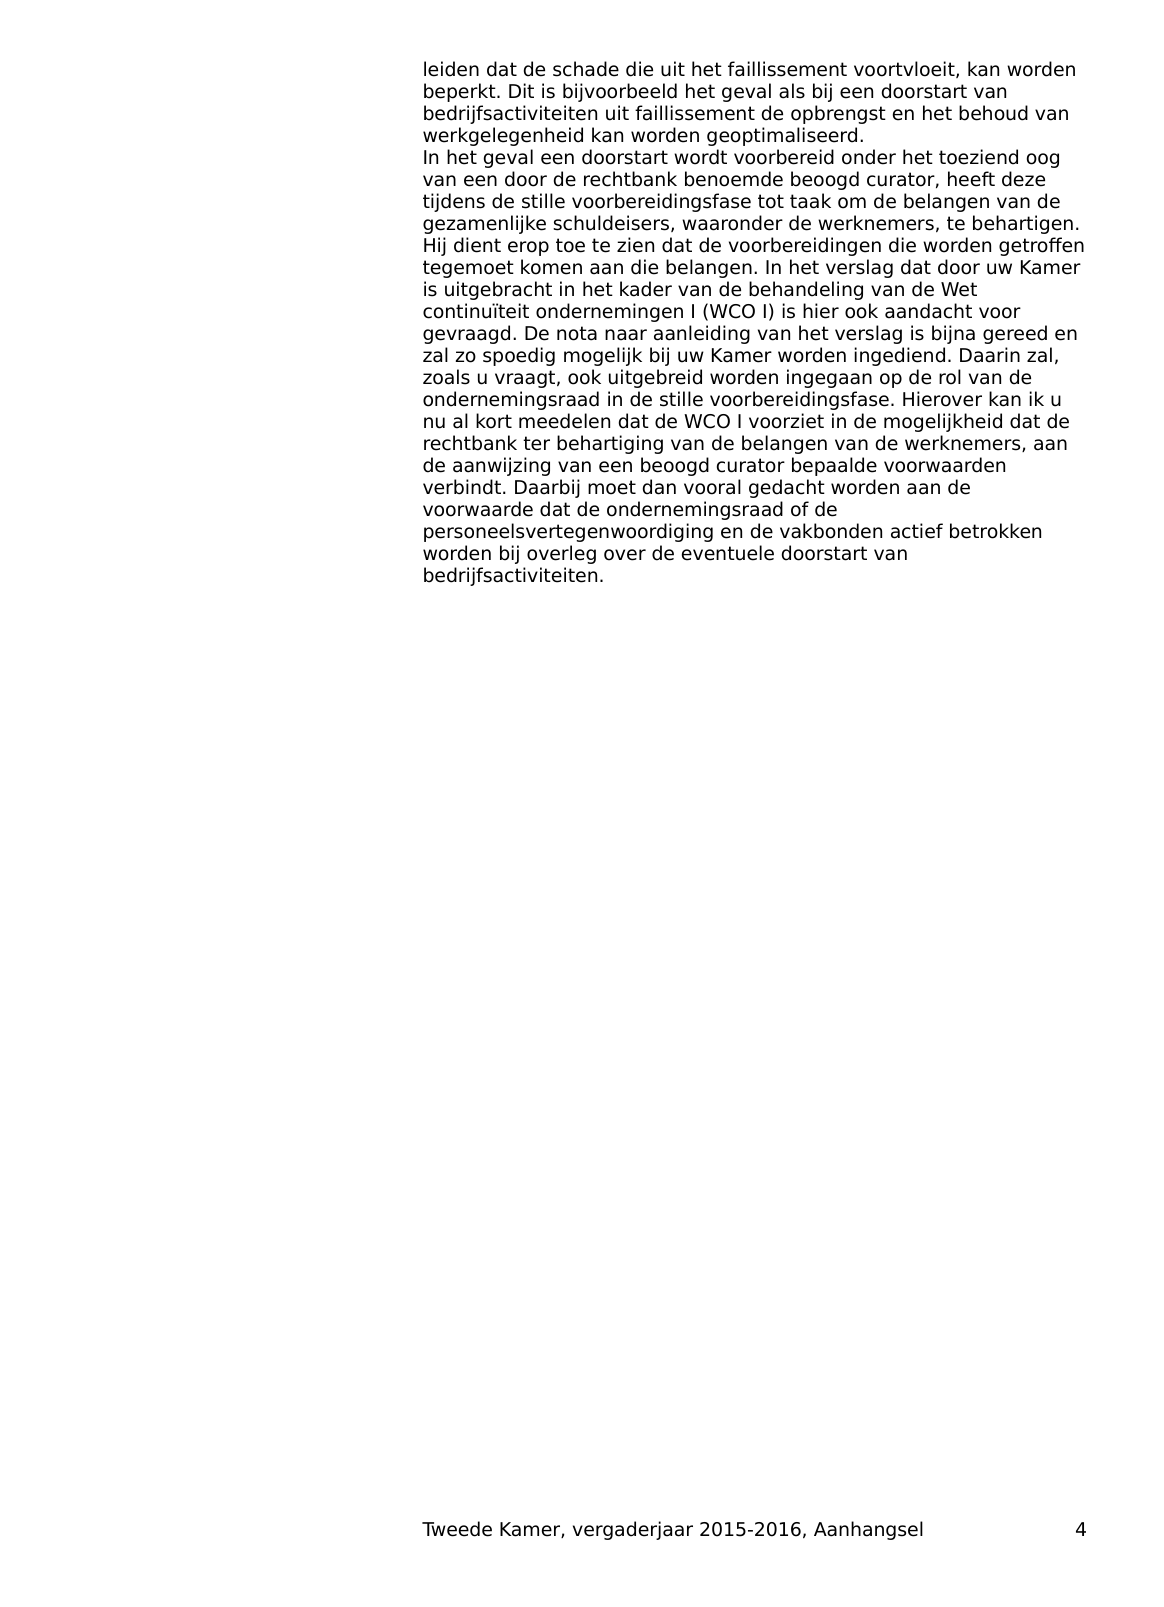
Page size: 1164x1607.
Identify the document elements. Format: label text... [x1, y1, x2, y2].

text In het geval een doorstart wordt voorbereid onder het toeziend oog van een door de rechtbank benoemde beoogd curator, heeft deze tijdens de stille voorbereidingsfase tot taak om de belangen van de gezamenlijke schuldeisers, waaronder de werknemers, te behartigen. Hij dient erop toe te zien dat de voorbereidingen die worden getroffen tegemoet komen aan die belangen. In het verslag dat door uw Kamer is uitgebracht in het kader van de behandeling van de Wet continuïteit ondernemingen I (WCO I) is hier ook aandacht voor gevraagd. De nota naar aanleiding van het verslag is bijna gereed en zal zo spoedig mogelijk bij uw Kamer worden ingediend. Daarin zal, zoals u vraagt, ook uitgebreid worden ingegaan op de rol van de ondernemingsraad in de stille voorbereidingsfase. Hierover kan ik u nu al kort meedelen dat de WCO I voorziet in de mogelijkheid dat de rechtbank ter behartiging van de belangen van de werknemers, aan de aanwijzing van een beoogd curator bepaalde voorwaarden verbindt. Daarbij moet dan vooral gedacht worden aan de voorwaarde dat de ondernemingsraad of de personeelsvertegenwoordiging en de vakbonden actief betrokken worden bij overleg over de eventuele doorstart van bedrijfsactiviteiten. [422, 147, 1087, 587]
text leiden dat de schade die uit het faillissement voortvloeit, kan worden beperkt. Dit is bijvoorbeeld het geval als bij een doorstart van bedrijfsactiviteiten uit faillissement de opbrengst en het behoud van werkgelegenheid kan worden geoptimaliseerd. [422, 59, 1087, 147]
